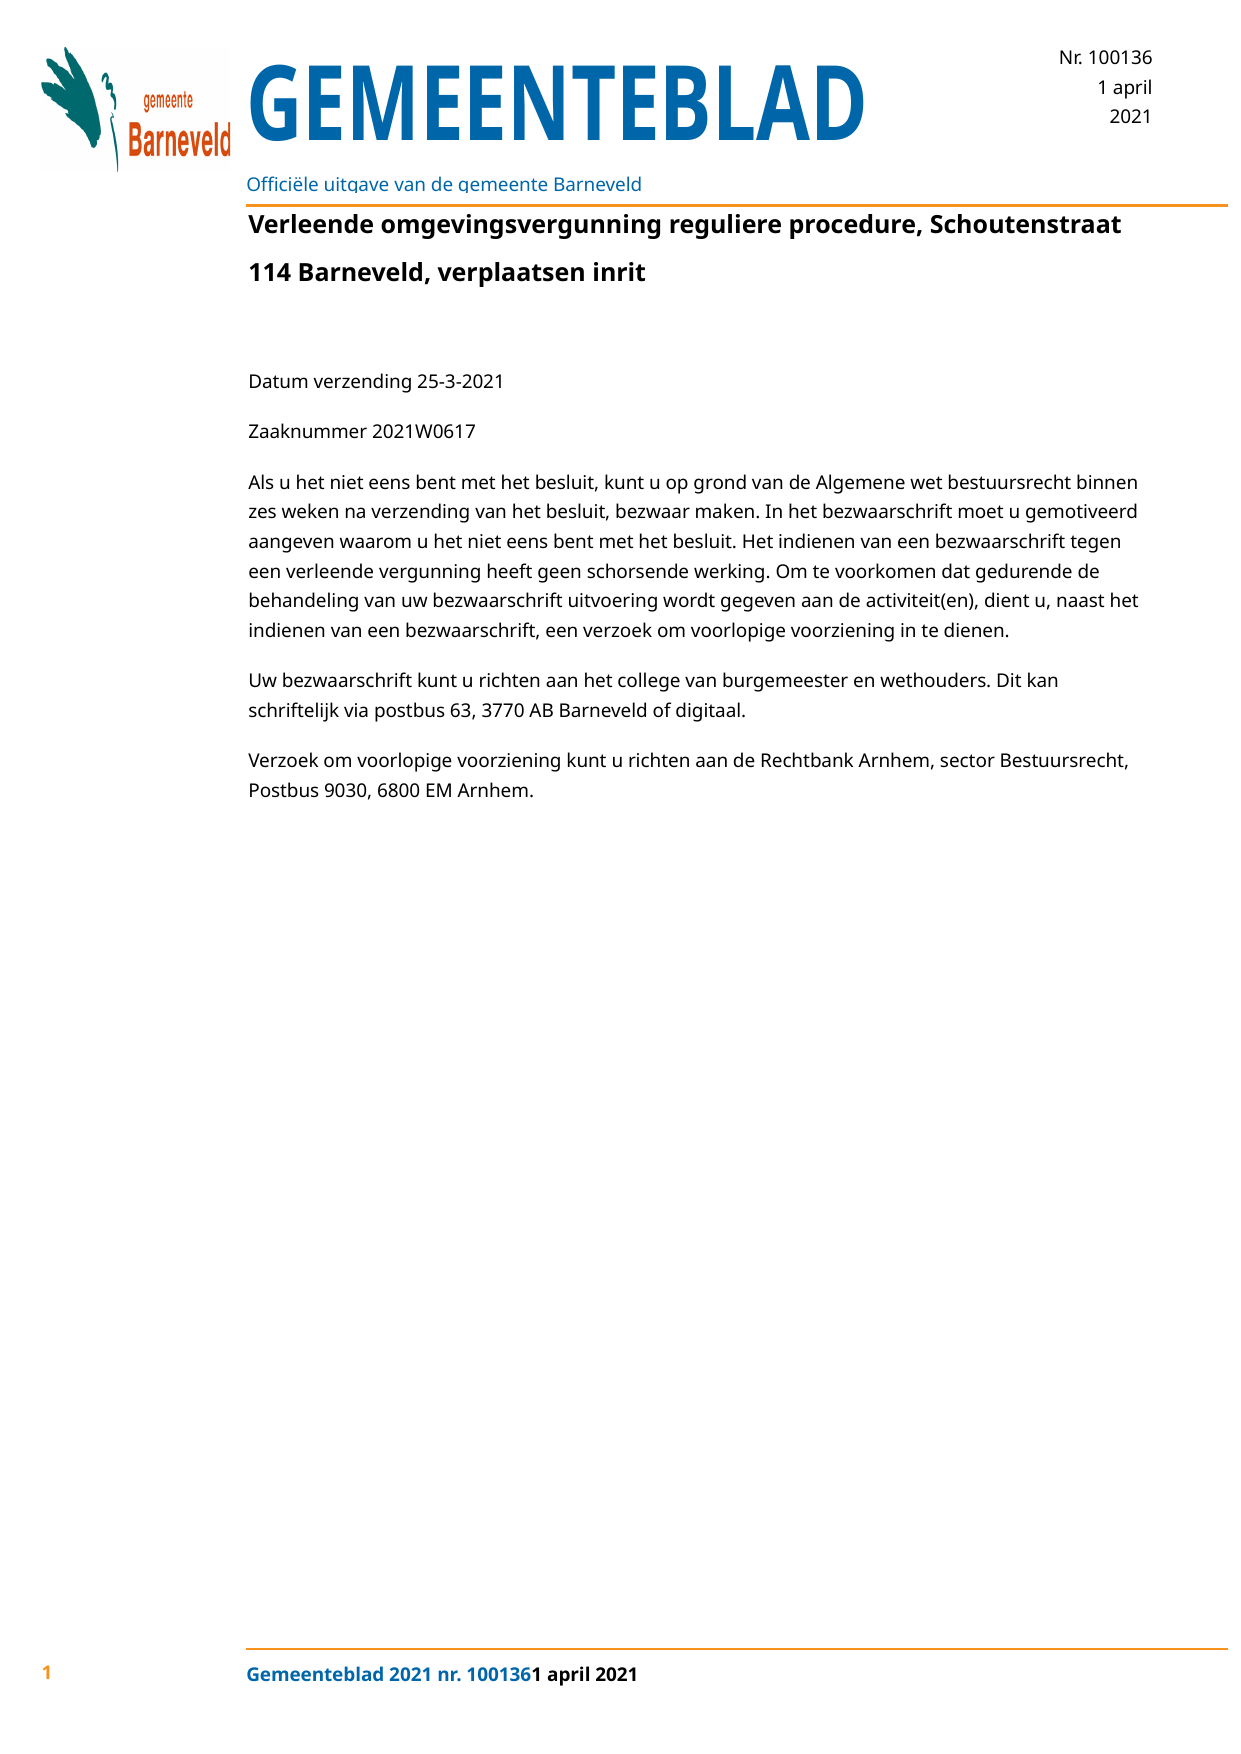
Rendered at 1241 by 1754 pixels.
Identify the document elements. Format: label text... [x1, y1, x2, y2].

picture [41, 47, 231, 172]
text Datum verzending 25-3-2021 [248, 368, 1152, 394]
text Als u het niet eens bent met het besluit, kunt u op grond van de Algemene wet bestuursrecht binnen zes weken na verzending van het besluit, bezwaar maken. In het bezwaarschrift moet u gemotiveerd aangeven waarom u het niet eens bent met het besluit. Het indienen van een bezwaarschrift tegen een verleende vergunning heeft geen schorsende werking. Om te voorkomen dat gedurende de behandeling van uw bezwaarschrift uitvoering wordt gegeven aan de activiteit(en), dient u, naast het indienen van een bezwaarschrift, een verzoek om voorlopige voorziening in te dienen. [248, 469, 1152, 643]
text Uw bezwaarschrift kunt u richten aan het college van burgemeester en wethouders. Dit kan schriftelijk via postbus 63, 3770 AB Barneveld of digitaal. [248, 667, 1152, 723]
text Zaaknummer 2021W0617 [248, 419, 1152, 444]
text Verleende omgevingsvergunning reguliere procedure, Schoutenstraat 114 Barneveld, verplaatsen inrit [248, 207, 1152, 288]
text Verzoek om voorlopige voorziening kunt u richten aan de Rechtbank Arnhem, sector Bestuursrecht, Postbus 9030, 6800 EM Arnhem. [248, 747, 1152, 803]
